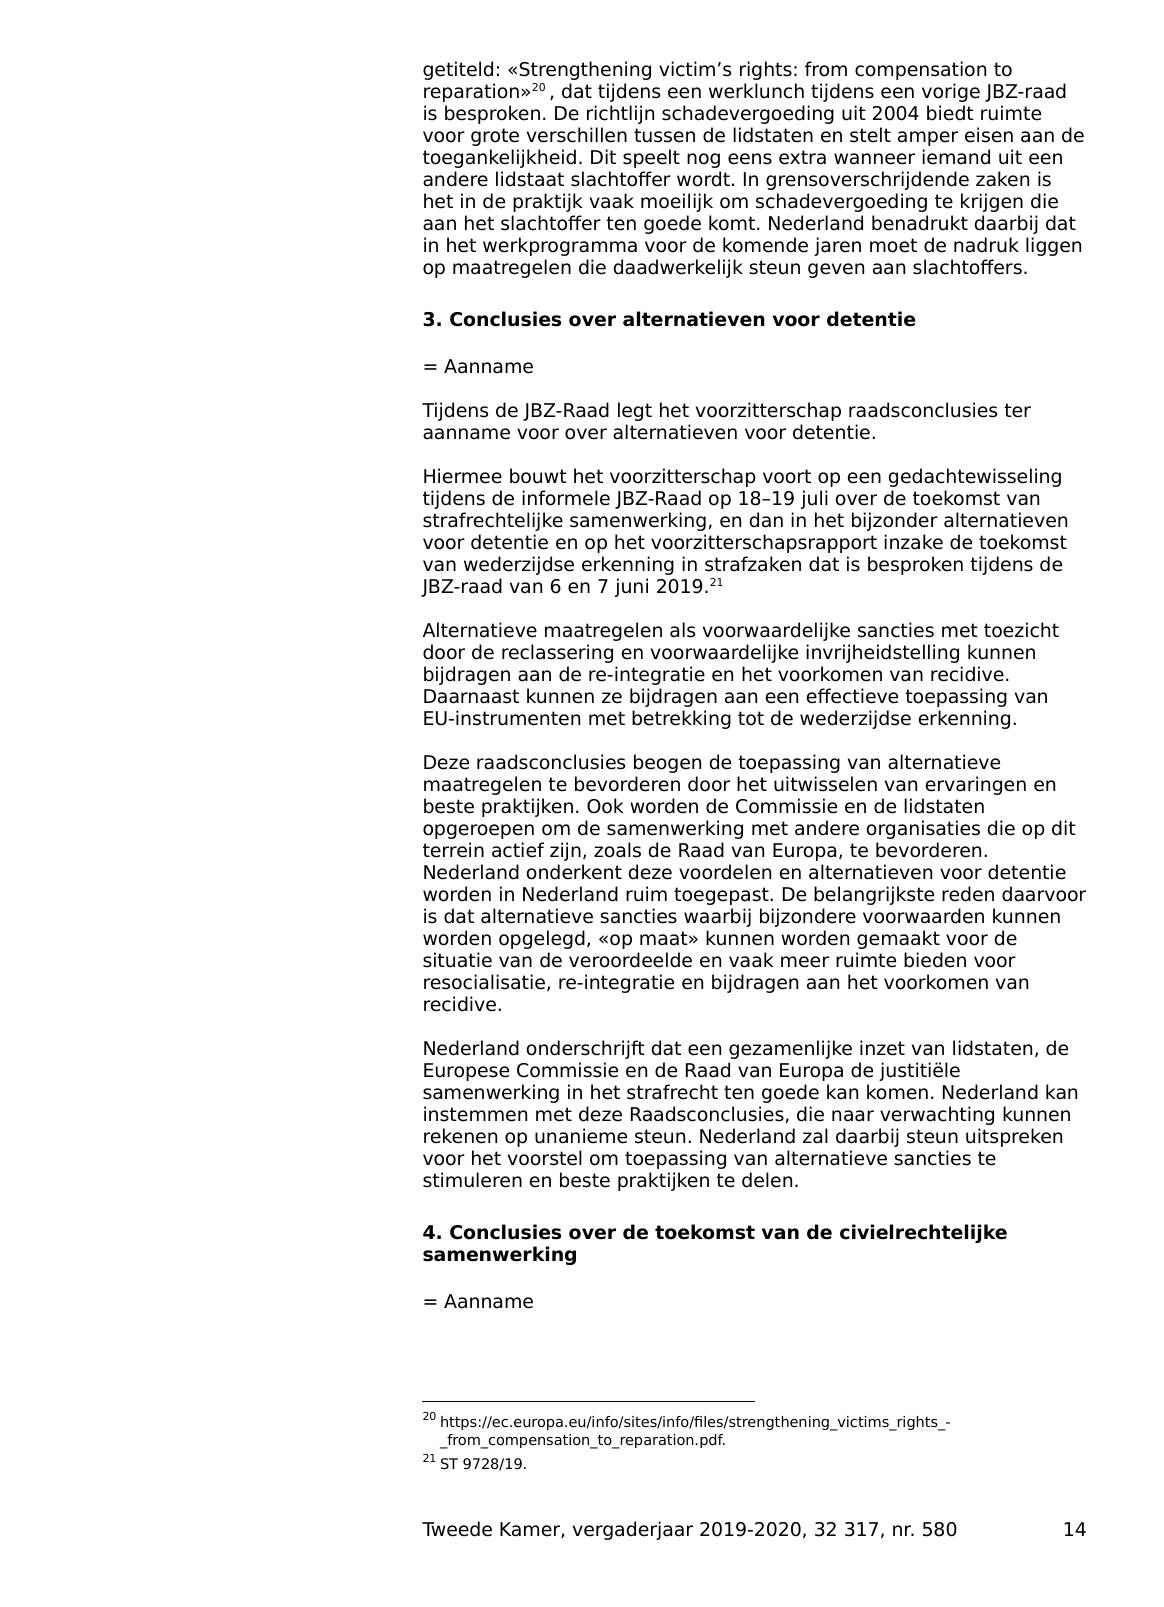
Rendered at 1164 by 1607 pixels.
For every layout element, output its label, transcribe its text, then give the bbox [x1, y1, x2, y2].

text Hiermee bouwt het voorzitterschap voort op een gedachtewisseling tijdens de informele JBZ-Raad op 18–19 juli over de toekomst van strafrechtelijke samenwerking, en dan in het bijzonder alternatieven voor detentie en op het voorzitterschapsrapport inzake de toekomst van wederzijdse erkenning in strafzaken dat is besproken tijdens de JBZ-raad van 6 en 7 juni 2019. [422, 466, 1087, 598]
text https://ec.europa.eu/info/sites/info/files/strengthening_victims_rights_-_from_compensation_to_reparation.pdf. [422, 1410, 1087, 1449]
text Alternatieve maatregelen als voorwaardelijke sancties met toezicht door de reclassering en voorwaardelijke invrijheidstelling kunnen bijdragen aan de re-integratie en het voorkomen van recidive. Daarnaast kunnen ze bijdragen aan een effectieve toepassing van EU-instrumenten met betrekking tot de wederzijdse erkenning. [422, 620, 1087, 730]
text ST 9728/19. [422, 1452, 1087, 1474]
text getiteld: «Strengthening victim’s rights: from compensation to reparation», dat tijdens een werklunch tijdens een vorige JBZ-raad is besproken. De richtlijn schadevergoeding uit 2004 biedt ruimte voor grote verschillen tussen de lidstaten en stelt amper eisen aan de toegankelijkheid. Dit speelt nog eens extra wanneer iemand uit een andere lidstaat slachtoffer wordt. In grensoverschrijdende zaken is het in de praktijk vaak moeilijk om schadevergoeding te krijgen die aan het slachtoffer ten goede komt. Nederland benadrukt daarbij dat in het werkprogramma voor de komende jaren moet de nadruk liggen op maatregelen die daadwerkelijk steun geven aan slachtoffers. [422, 59, 1087, 279]
text Deze raadsconclusies beogen de toepassing van alternatieve maatregelen te bevorderen door het uitwisselen van ervaringen en beste praktijken. Ook worden de Commissie en de lidstaten opgeroepen om de samenwerking met andere organisaties die op dit terrein actief zijn, zoals de Raad van Europa, te bevorderen. Nederland onderkent deze voordelen en alternatieven voor detentie worden in Nederland ruim toegepast. De belangrijkste reden daarvoor is dat alternatieve sancties waarbij bijzondere voorwaarden kunnen worden opgelegd, «op maat» kunnen worden gemaakt voor de situatie van de veroordeelde en vaak meer ruimte bieden voor resocialisatie, re-integratie en bijdragen aan het voorkomen van recidive. [422, 752, 1087, 1016]
text Nederland onderschrijft dat een gezamenlijke inzet van lidstaten, de Europese Commissie en de Raad van Europa de justitiële samenwerking in het strafrecht ten goede kan komen. Nederland kan instemmen met deze Raadsconclusies, die naar verwachting kunnen rekenen op unanieme steun. Nederland zal daarbij steun uitspreken voor het voorstel om toepassing van alternatieve sancties te stimuleren en beste praktijken te delen. [422, 1038, 1087, 1192]
subtitle 3. Conclusies over alternatieven voor detentie [422, 309, 1087, 331]
text = Aanname [422, 1291, 1087, 1313]
text Tijdens de JBZ-Raad legt het voorzitterschap raadsconclusies ter aanname voor over alternatieven voor detentie. [422, 400, 1087, 444]
subtitle 4. Conclusies over de toekomst van de civielrechtelijke samenwerking [422, 1222, 1087, 1266]
text = Aanname [422, 356, 1087, 378]
